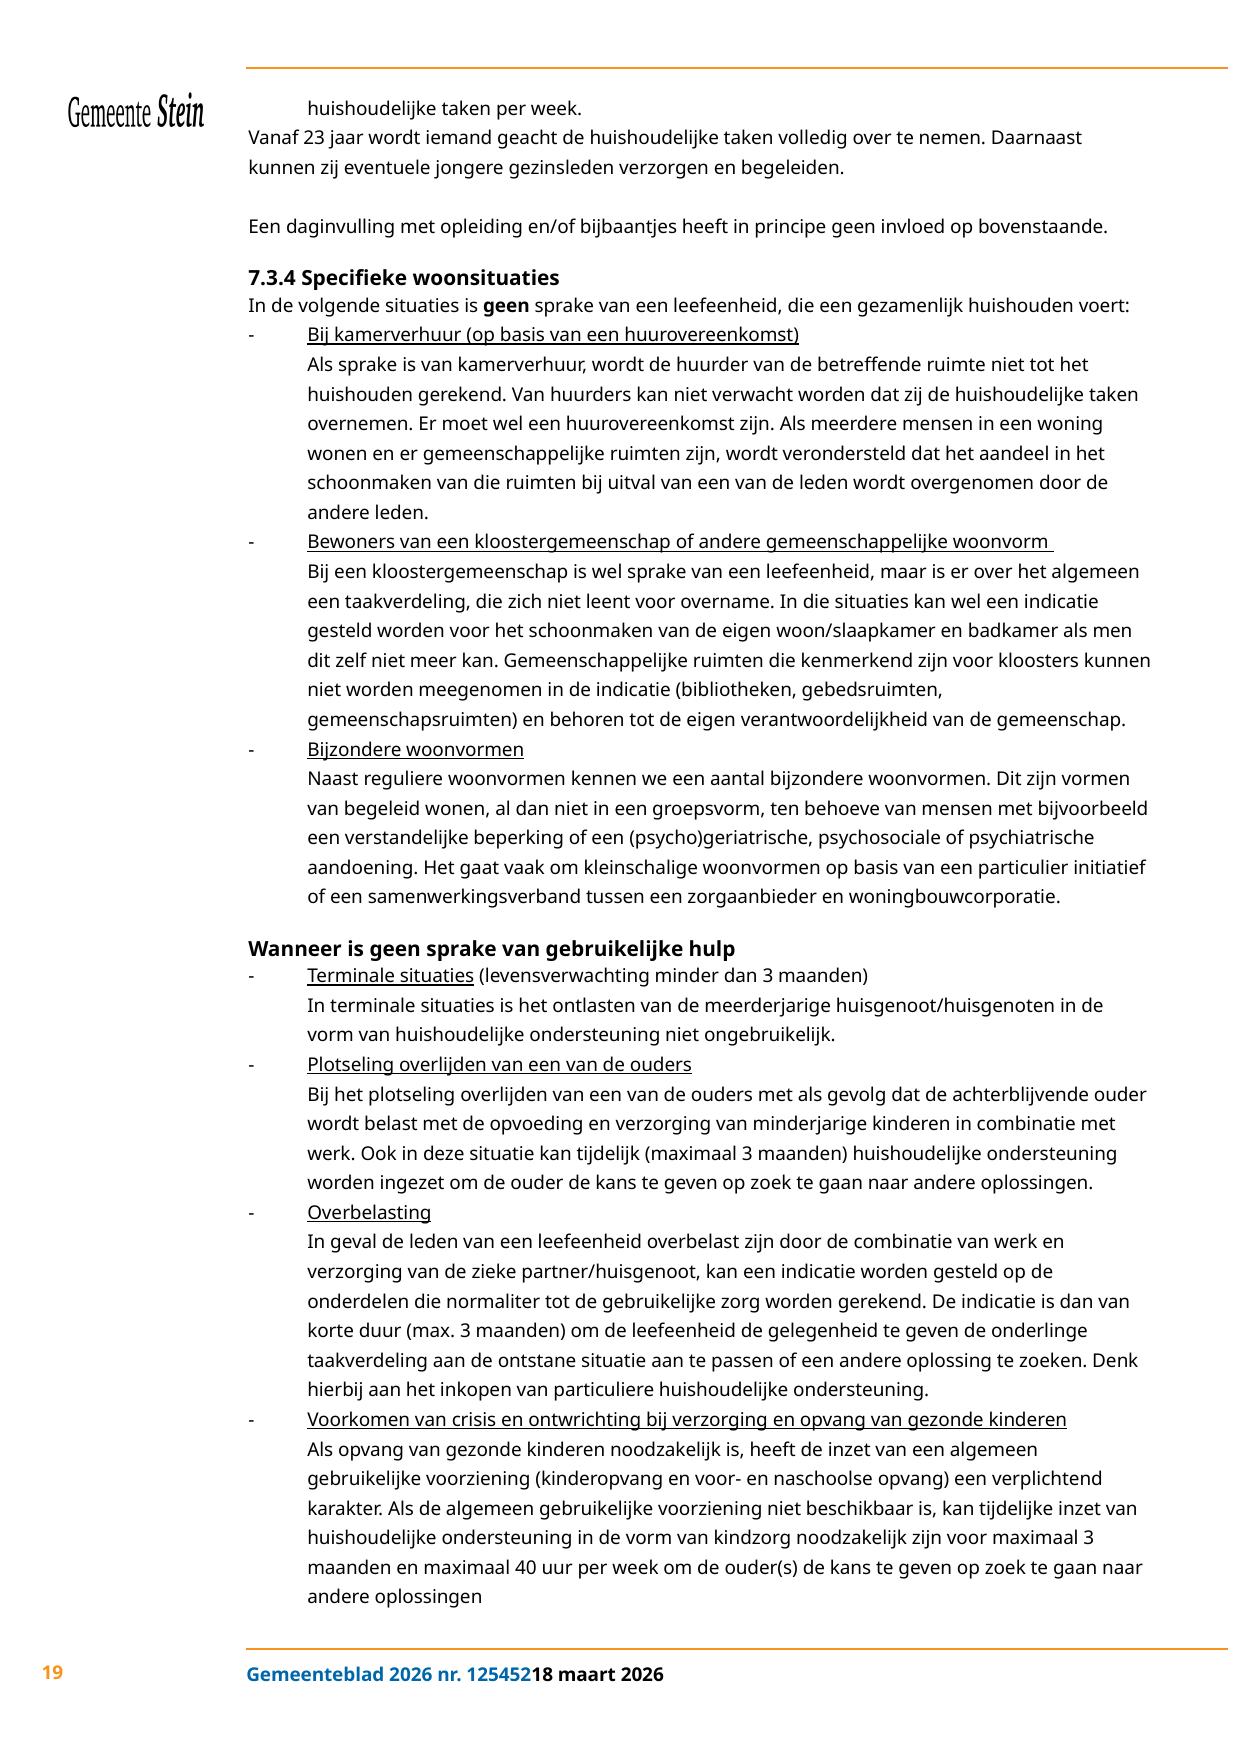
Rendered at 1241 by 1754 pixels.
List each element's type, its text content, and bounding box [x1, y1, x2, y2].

text Wanneer is geen sprake van gebruikelijke hulp [248, 934, 1152, 962]
list In terminale situaties is het ontlasten van de meerderjarige huisgenoot/huisgenoten in de vorm van huishoudelijke ondersteuning niet ongebruikelijk. [248, 992, 1152, 1047]
text 7.3.4 Specifieke woonsituaties [248, 263, 1152, 292]
list Bijzondere woonvormen [248, 736, 1152, 761]
list Bij het plotseling overlijden van een van de ouders met als gevolg dat de achterblijvende ouder wordt belast met de opvoeding en verzorging van minderjarige kinderen in combinatie met werk. Ook in deze situatie kan tijdelijk (maximaal 3 maanden) huishoudelijke ondersteuning worden ingezet om de ouder de kans te geven op zoek te gaan naar andere oplossingen. [248, 1081, 1152, 1195]
text Een daginvulling met opleiding en/of bijbaantjes heeft in principe geen invloed op bovenstaande. [248, 213, 1152, 239]
list Bij een kloostergemeenschap is wel sprake van een leefeenheid, maar is er over het algemeen een taakverdeling, die zich niet leent voor overname. In die situaties kan wel een indicatie gesteld worden voor het schoonmaken van de eigen woon/slaapkamer en badkamer als men dit zelf niet meer kan. Gemeenschappelijke ruimten die kenmerkend zijn voor kloosters kunnen niet worden meegenomen in de indicatie (bibliotheken, gebedsruimten, gemeenschapsruimten) en behoren tot de eigen verantwoordelijkheid van de gemeenschap. [248, 558, 1152, 732]
list huishoudelijke taken per week. [248, 95, 1152, 121]
list Overbelasting [248, 1199, 1152, 1225]
text In de volgende situaties is geen sprake van een leefeenheid, die een gezamenlijk huishouden voert: [248, 292, 1152, 318]
list Als sprake is van kamerverhuur, wordt de huurder van de betreffende ruimte niet tot het huishouden gerekend. Van huurders kan niet verwacht worden dat zij de huishoudelijke taken overnemen. Er moet wel een huurovereenkomst zijn. Als meerdere mensen in een woning wonen en er gemeenschappelijke ruimten zijn, wordt verondersteld dat het aandeel in het schoonmaken van die ruimten bij uitval van een van de leden wordt overgenomen door de andere leden. [248, 351, 1152, 525]
list Terminale situaties (levensverwachting minder dan 3 maanden) [248, 962, 1152, 988]
list Plotseling overlijden van een van de ouders [248, 1051, 1152, 1077]
text Vanaf 23 jaar wordt iemand geacht de huishoudelijke taken volledig over te nemen. Daarnaast kunnen zij eventuele jongere gezinsleden verzorgen en begeleiden. [248, 124, 1152, 180]
picture [41, 47, 231, 172]
list Naast reguliere woonvormen kennen we een aantal bijzondere woonvormen. Dit zijn vormen van begeleid wonen, al dan niet in een groepsvorm, ten behoeve van mensen met bijvoorbeeld een verstandelijke beperking of een (psycho)geriatrische, psychosociale of psychiatrische aandoening. Het gaat vaak om kleinschalige woonvormen op basis van een particulier initiatief of een samenwerkingsverband tussen een zorgaanbieder en woningbouwcorporatie. [248, 765, 1152, 909]
list Voorkomen van crisis en ontwrichting bij verzorging en opvang van gezonde kinderen [248, 1406, 1152, 1432]
list Bij kamerverhuur (op basis van een huurovereenkomst) [248, 322, 1152, 347]
list Als opvang van gezonde kinderen noodzakelijk is, heeft de inzet van een algemeen gebruikelijke voorziening (kinderopvang en voor- en naschoolse opvang) een verplichtend karakter. Als de algemeen gebruikelijke voorziening niet beschikbaar is, kan tijdelijke inzet van huishoudelijke ondersteuning in de vorm van kindzorg noodzakelijk zijn voor maximaal 3 maanden en maximaal 40 uur per week om de ouder(s) de kans te geven op zoek te gaan naar andere oplossingen [248, 1436, 1152, 1609]
list In geval de leden van een leefeenheid overbelast zijn door de combinatie van werk en verzorging van de zieke partner/huisgenoot, kan een indicatie worden gesteld op de onderdelen die normaliter tot de gebruikelijke zorg worden gerekend. De indicatie is dan van korte duur (max. 3 maanden) om de leefeenheid de gelegenheid te geven de onderlinge taakverdeling aan de ontstane situatie aan te passen of een andere oplossing te zoeken. Denk hierbij aan het inkopen van particuliere huishoudelijke ondersteuning. [248, 1229, 1152, 1402]
list Bewoners van een kloostergemeenschap of andere gemeenschappelijke woonvorm [248, 529, 1152, 554]
